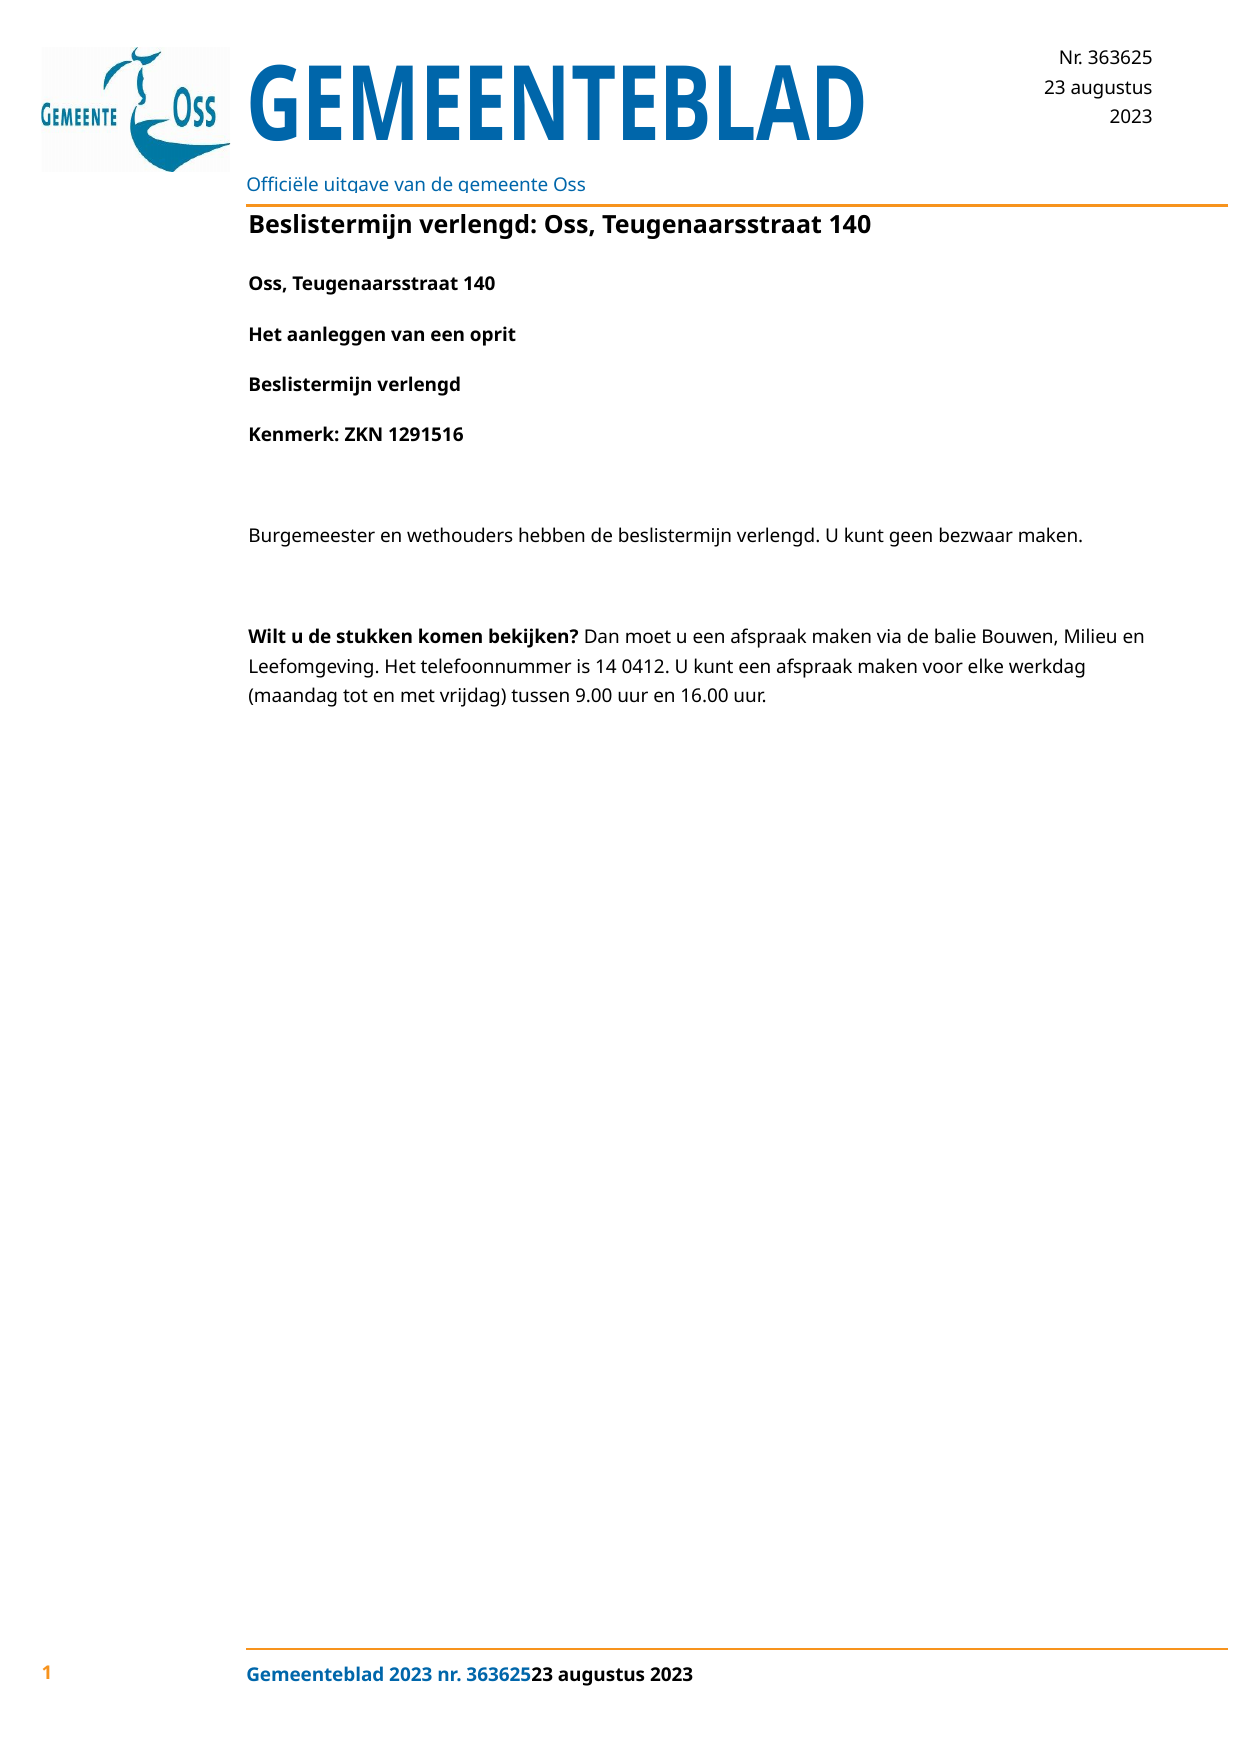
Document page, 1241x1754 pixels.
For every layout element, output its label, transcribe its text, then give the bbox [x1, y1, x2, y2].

text Kenmerk: ZKN 1291516 [248, 422, 1152, 447]
text Het aanleggen van een oprit [248, 321, 1152, 346]
text Beslistermijn verlengd [248, 371, 1152, 397]
picture [41, 47, 231, 172]
text Burgemeester en wethouders hebben de beslistermijn verlengd. U kunt geen bezwaar maken. [248, 522, 1152, 548]
text Wilt u de stukken komen bekijken? Dan moet u een afspraak maken via de balie Bouwen, Milieu en Leefomgeving. Het telefoonnummer is 14 0412. U kunt een afspraak maken voor elke werkdag (maandag tot en met vrijdag) tussen 9.00 uur en 16.00 uur. [248, 623, 1152, 708]
text Oss, Teugenaarsstraat 140 [248, 270, 1152, 296]
text Beslistermijn verlengd: Oss, Teugenaarsstraat 140 [248, 207, 1152, 241]
